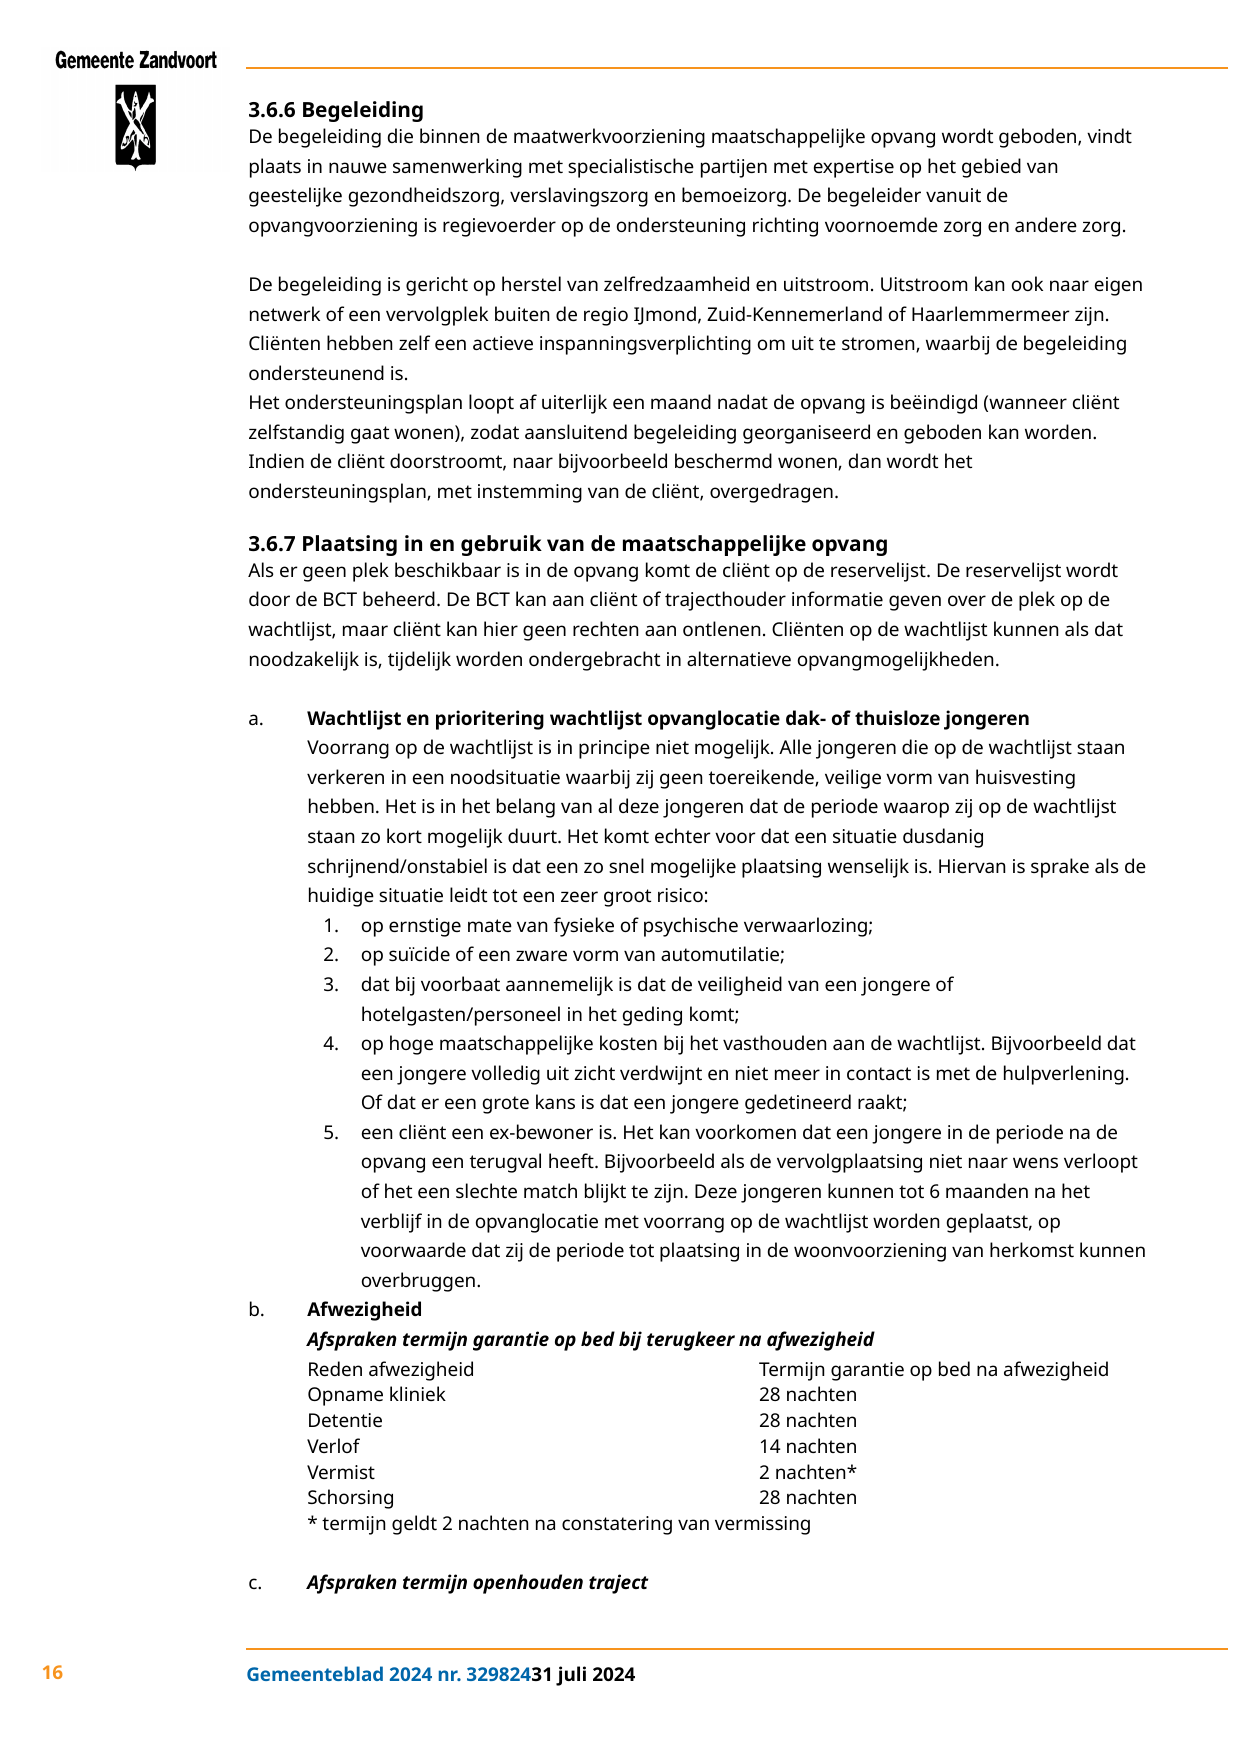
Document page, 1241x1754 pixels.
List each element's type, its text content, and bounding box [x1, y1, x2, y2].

list op ernstige mate van fysieke of psychische verwaarlozing; [323, 912, 1152, 938]
table_cell 28 nachten [759, 1382, 1211, 1407]
list dat bij voorbaat aannemelijk is dat de veiligheid van een jongere of hotelgasten/personeel in het geding komt; [323, 971, 1152, 1027]
table_cell 14 nachten [759, 1433, 1211, 1459]
table_cell 28 nachten [759, 1408, 1211, 1433]
table_cell Opname kliniek [307, 1382, 759, 1407]
list Afspraken termijn garantie op bed bij terugkeer na afwezigheid [248, 1326, 1152, 1352]
picture [41, 47, 231, 172]
list op suïcide of een zware vorm van automutilatie; [323, 942, 1152, 967]
text De begeleiding is gericht op herstel van zelfredzaamheid en uitstroom. Uitstroom kan ook naar eigen netwerk of een vervolgplek buiten de regio IJmond, Zuid-Kennemerland of Haarlemmermeer zijn. Cliënten hebben zelf een actieve inspanningsverplichting om uit te stromen, waarbij de begeleiding ondersteunend is. [248, 271, 1152, 386]
list Afwezigheid [248, 1297, 1152, 1322]
table_header Reden afwezigheid [307, 1356, 759, 1382]
table_cell Schorsing [307, 1485, 759, 1510]
list Afspraken termijn openhouden traject [248, 1569, 1152, 1595]
list een cliënt een ex-bewoner is. Het kan voorkomen dat een jongere in de periode na de opvang een terugval heeft. Bijvoorbeeld als de vervolgplaatsing niet naar wens verloopt of het een slechte match blijkt te zijn. Deze jongeren kunnen tot 6 maanden na het verblijf in de opvanglocatie met voorrang op de wachtlijst worden geplaatst, op voorwaarde dat zij de periode tot plaatsing in de woonvoorziening van herkomst kunnen overbruggen. [323, 1119, 1152, 1293]
text Als er geen plek beschikbaar is in de opvang komt de cliënt op de reservelijst. De reservelijst wordt door de BCT beheerd. De BCT kan aan cliënt of trajecthouder informatie geven over de plek op de wachtlijst, maar cliënt kan hier geen rechten aan ontlenen. Cliënten op de wachtlijst kunnen als dat noodzakelijk is, tijdelijk worden ondergebracht in alternatieve opvangmogelijkheden. [248, 557, 1152, 672]
table_cell Detentie [307, 1408, 759, 1433]
text 3.6.6 Begeleiding [248, 95, 1152, 123]
table_cell 28 nachten [759, 1485, 1211, 1510]
table_cell Vermist [307, 1459, 759, 1484]
table_cell 2 nachten* [759, 1459, 1211, 1484]
list op hoge maatschappelijke kosten bij het vasthouden aan de wachtlijst. Bijvoorbeeld dat een jongere volledig uit zicht verdwijnt en niet meer in contact is met de hulpverlening. Of dat er een grote kans is dat een jongere gedetineerd raakt; [323, 1030, 1152, 1115]
list Wachtlijst en prioritering wachtlijst opvanglocatie dak- of thuisloze jongeren [248, 705, 1152, 731]
text Het ondersteuningsplan loopt af uiterlijk een maand nadat de opvang is beëindigd (wanneer cliënt zelfstandig gaat wonen), zodat aansluitend begeleiding georganiseerd en geboden kan worden. Indien de cliënt doorstroomt, naar bijvoorbeeld beschermd wonen, dan wordt het ondersteuningsplan, met instemming van de cliënt, overgedragen. [248, 389, 1152, 504]
text De begeleiding die binnen de maatwerkvoorziening maatschappelijke opvang wordt geboden, vindt plaats in nauwe samenwerking met specialistische partijen met expertise op het gebied van geestelijke gezondheidszorg, verslavingszorg en bemoeizorg. De begeleider vanuit de opvangvoorziening is regievoerder op de ondersteuning richting voornoemde zorg en andere zorg. [248, 123, 1152, 238]
table_header Termijn garantie op bed na afwezigheid [759, 1356, 1211, 1382]
table_cell Verlof [307, 1433, 759, 1459]
list * termijn geldt 2 nachten na constatering van vermissing [248, 1510, 1152, 1536]
text 3.6.7 Plaatsing in en gebruik van de maatschappelijke opvang [248, 529, 1152, 557]
list Voorrang op de wachtlijst is in principe niet mogelijk. Alle jongeren die op de wachtlijst staan verkeren in een noodsituatie waarbij zij geen toereikende, veilige vorm van huisvesting hebben. Het is in het belang van al deze jongeren dat de periode waarop zij op de wachtlijst staan zo kort mogelijk duurt. Het komt echter voor dat een situatie dusdanig schrijnend/onstabiel is dat een zo snel mogelijke plaatsing wenselijk is. Hiervan is sprake als de huidige situatie leidt tot een zeer groot risico: [248, 734, 1152, 908]
